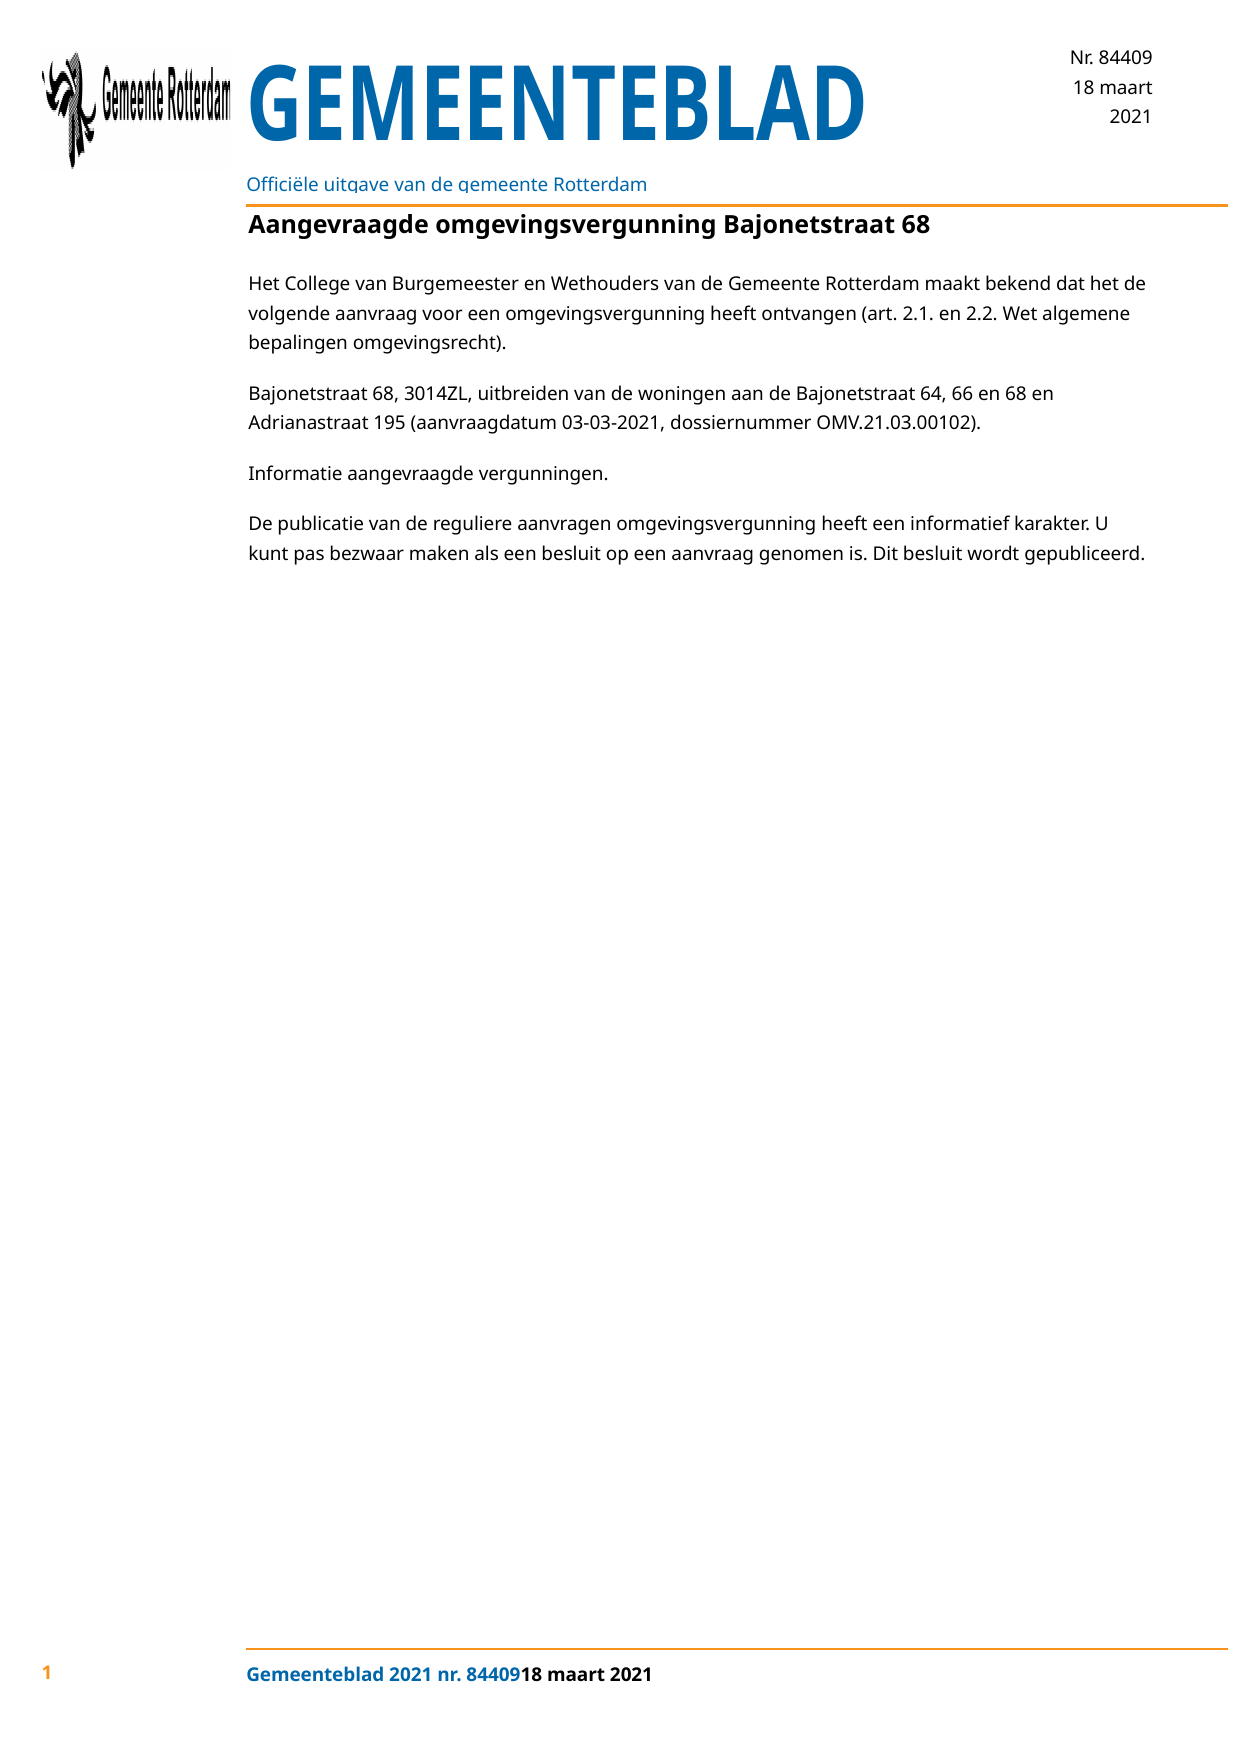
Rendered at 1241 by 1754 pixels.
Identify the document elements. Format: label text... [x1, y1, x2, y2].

text De publicatie van de reguliere aanvragen omgevingsvergunning heeft een informatief karakter. U kunt pas bezwaar maken als een besluit op een aanvraag genomen is. Dit besluit wordt gepubliceerd. [248, 510, 1152, 566]
picture [41, 47, 231, 172]
text Het College van Burgemeester en Wethouders van de Gemeente Rotterdam maakt bekend dat het de volgende aanvraag voor een omgevingsvergunning heeft ontvangen (art. 2.1. en 2.2. Wet algemene bepalingen omgevingsrecht). [248, 270, 1152, 355]
text Informatie aangevraagde vergunningen. [248, 460, 1152, 486]
text Bajonetstraat 68, 3014ZL, uitbreiden van de woningen aan de Bajonetstraat 64, 66 en 68 en Adrianastraat 195 (aanvraagdatum 03-03-2021, dossiernummer OMV.21.03.00102). [248, 380, 1152, 435]
text Aangevraagde omgevingsvergunning Bajonetstraat 68 [248, 207, 1152, 241]
